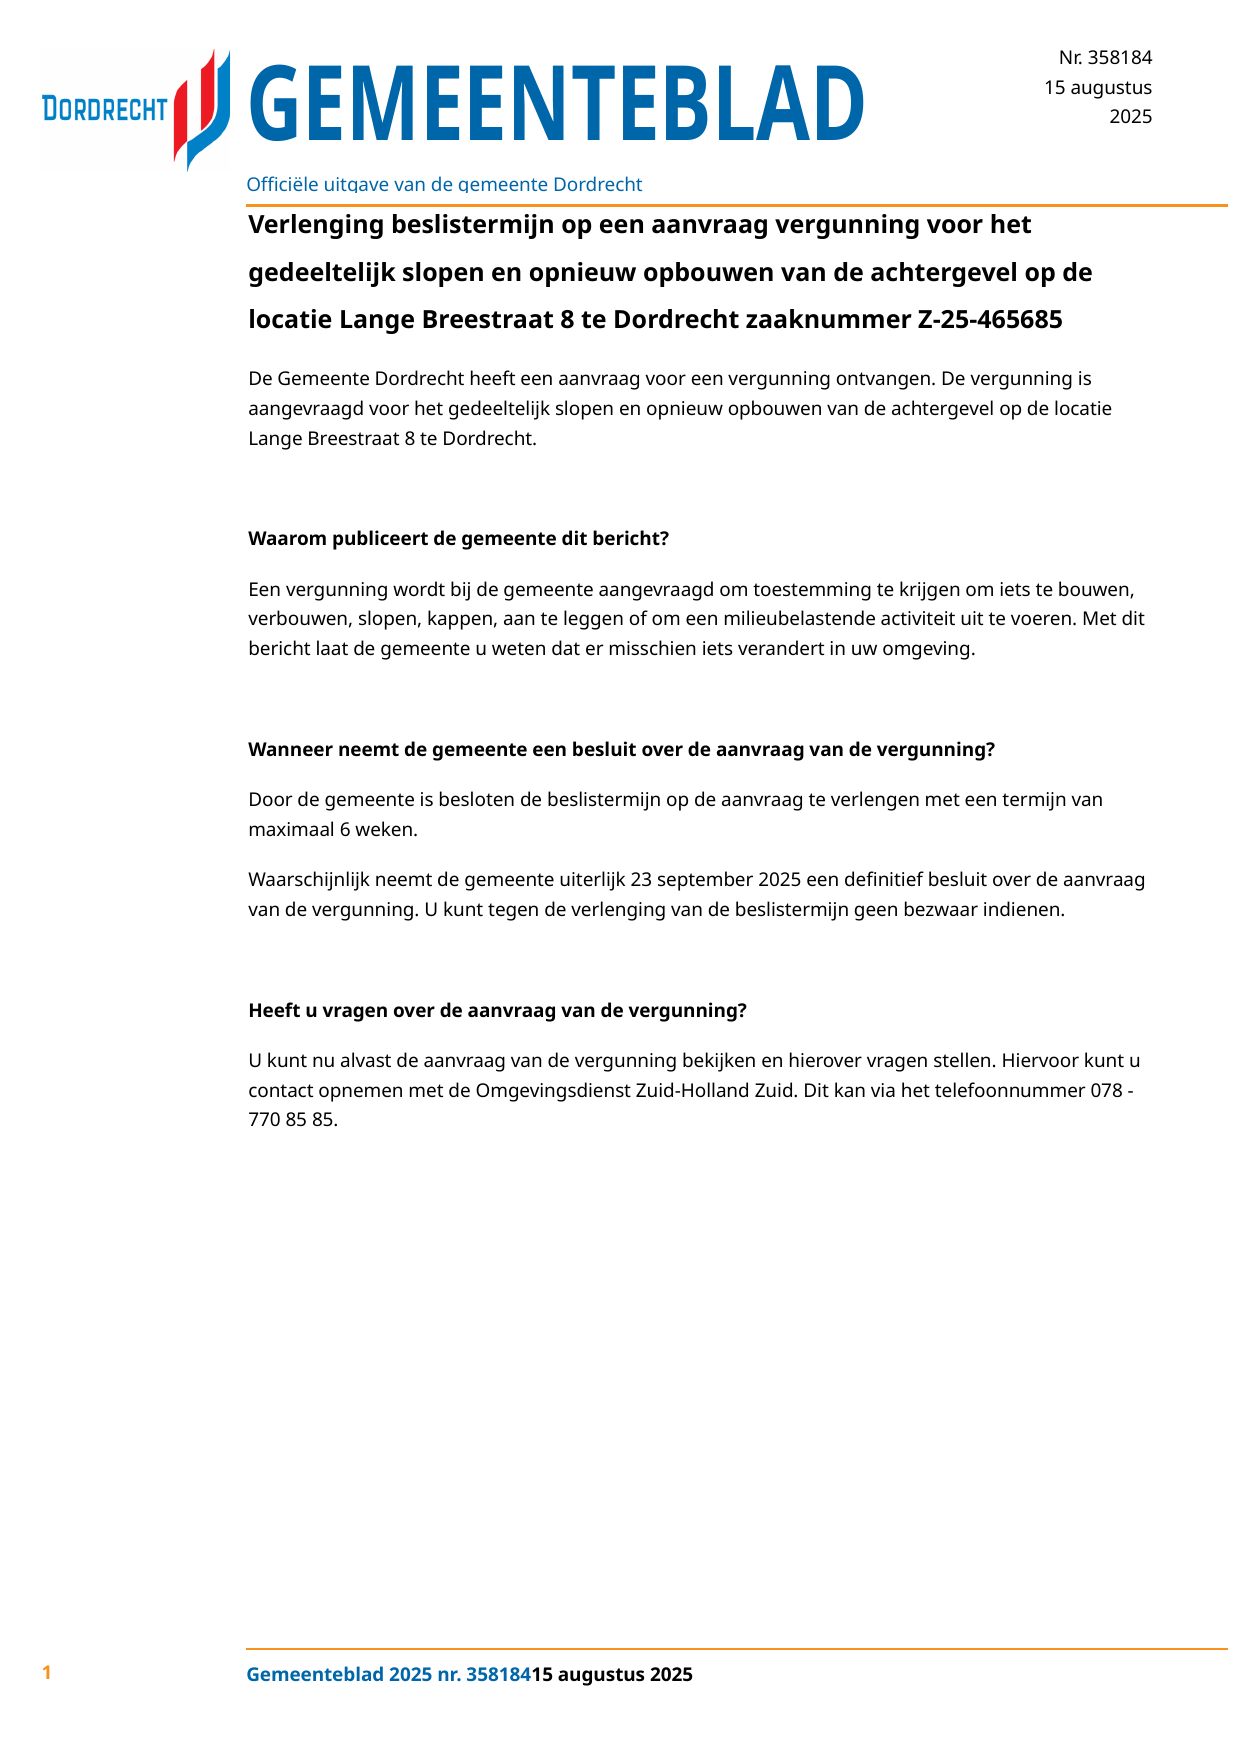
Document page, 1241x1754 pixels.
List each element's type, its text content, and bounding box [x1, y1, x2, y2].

text Waarom publiceert de gemeente dit bericht? [248, 526, 1152, 551]
text Door de gemeente is besloten de beslistermijn op de aanvraag te verlengen met een termijn van maximaal 6 weken. [248, 786, 1152, 842]
picture [41, 47, 231, 172]
text Wanneer neemt de gemeente een besluit over de aanvraag van de vergunning? [248, 736, 1152, 762]
text U kunt nu alvast de aanvraag van de vergunning bekijken en hierover vragen stellen. Hiervoor kunt u contact opnemen met de Omgevingsdienst Zuid-Holland Zuid. Dit kan via het telefoonnummer 078 - 770 85 85. [248, 1047, 1152, 1132]
text Heeft u vragen over de aanvraag van de vergunning? [248, 997, 1152, 1022]
text Verlenging beslistermijn op een aanvraag vergunning voor het gedeeltelijk slopen en opnieuw opbouwen van de achtergevel op de locatie Lange Breestraat 8 te Dordrecht zaaknummer Z-25-465685 [248, 207, 1152, 336]
text Waarschijnlijk neemt de gemeente uiterlijk 23 september 2025 een definitief besluit over de aanvraag van de vergunning. U kunt tegen de verlenging van de beslistermijn geen bezwaar indienen. [248, 866, 1152, 922]
text De Gemeente Dordrecht heeft een aanvraag voor een vergunning ontvangen. De vergunning is aangevraagd voor het gedeeltelijk slopen en opnieuw opbouwen van de achtergevel op de locatie Lange Breestraat 8 te Dordrecht. [248, 366, 1152, 450]
text Een vergunning wordt bij de gemeente aangevraagd om toestemming te krijgen om iets te bouwen, verbouwen, slopen, kappen, aan te leggen of om een milieubelastende activiteit uit te voeren. Met dit bericht laat de gemeente u weten dat er misschien iets verandert in uw omgeving. [248, 576, 1152, 661]
